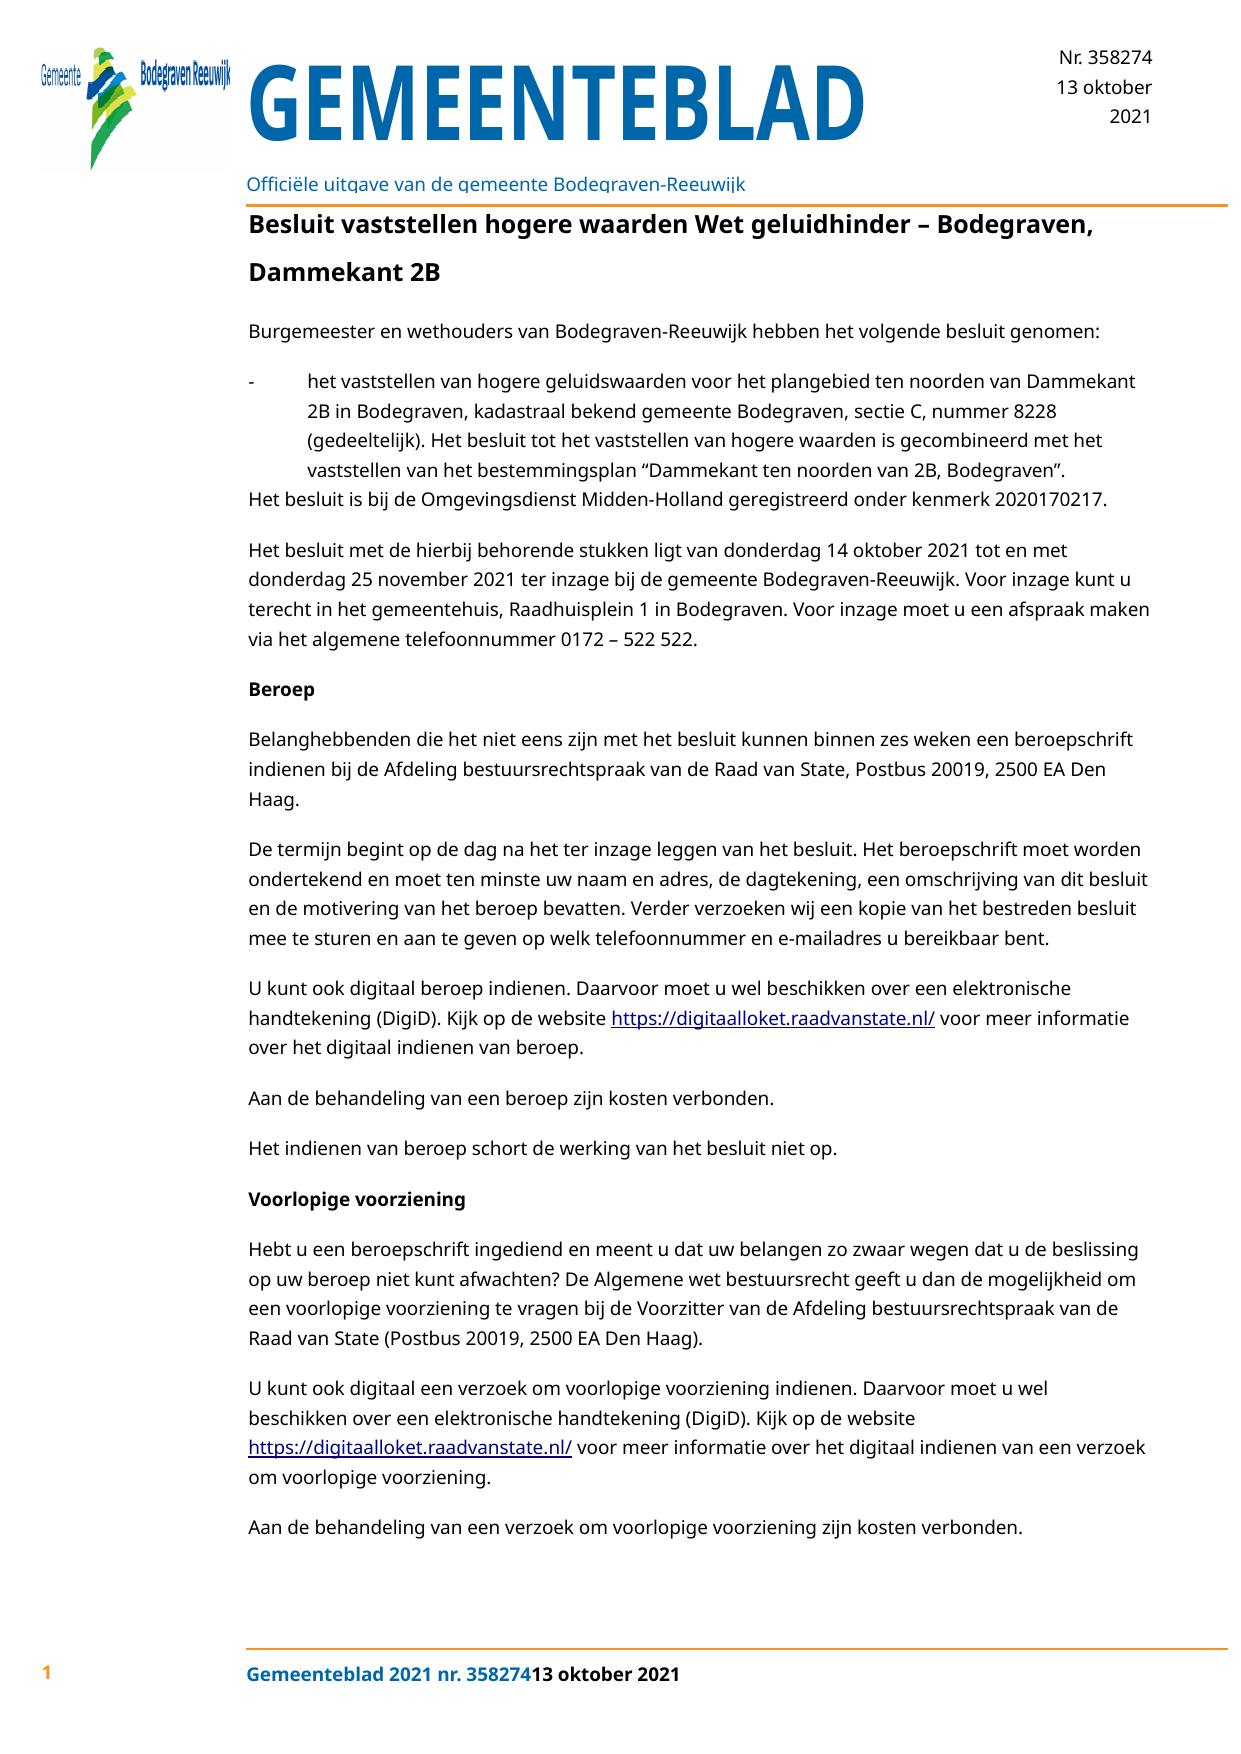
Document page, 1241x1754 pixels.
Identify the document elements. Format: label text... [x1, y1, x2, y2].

text Aan de behandeling van een verzoek om voorlopige voorziening zijn kosten verbonden. [248, 1514, 1152, 1540]
text Het besluit met de hierbij behorende stukken ligt van donderdag 14 oktober 2021 tot en met donderdag 25 november 2021 ter inzage bij de gemeente Bodegraven-Reeuwijk. Voor inzage kunt u terecht in het gemeentehuis, Raadhuisplein 1 in Bodegraven. Voor inzage moet u een afspraak maken via het algemene telefoonnummer 0172 – 522 522. [248, 537, 1152, 652]
text Hebt u een beroepschrift ingediend en meent u dat uw belangen zo zwaar wegen dat u de beslissing op uw beroep niet kunt afwachten? De Algemene wet bestuursrecht geeft u dan de mogelijkheid om een voorlopige voorziening te vragen bij de Voorzitter van de Afdeling bestuursrechtspraak van de Raad van State (Postbus 20019, 2500 EA Den Haag). [248, 1236, 1152, 1351]
text U kunt ook digitaal beroep indienen. Daarvoor moet u wel beschikken over een elektronische handtekening (DigiD). Kijk op de website https://digitaalloket.raadvanstate.nl/ voor meer informatie over het digitaal indienen van beroep. [248, 975, 1152, 1060]
text U kunt ook digitaal een verzoek om voorlopige voorziening indienen. Daarvoor moet u wel beschikken over een elektronische handtekening (DigiD). Kijk op de website https://digitaalloket.raadvanstate.nl/ voor meer informatie over het digitaal indienen van een verzoek om voorlopige voorziening. [248, 1375, 1152, 1490]
picture [41, 47, 231, 172]
text Belanghebbenden die het niet eens zijn met het besluit kunnen binnen zes weken een beroepschrift indienen bij de Afdeling bestuursrechtspraak van de Raad van State, Postbus 20019, 2500 EA Den Haag. [248, 727, 1152, 812]
text Voorlopige voorziening [248, 1186, 1152, 1212]
text Aan de behandeling van een beroep zijn kosten verbonden. [248, 1085, 1152, 1111]
text Het besluit is bij de Omgevingsdienst Midden-Holland geregistreerd onder kenmerk 2020170217. [248, 487, 1152, 512]
text Burgemeester en wethouders van Bodegraven-Reeuwijk hebben het volgende besluit genomen: [248, 318, 1152, 344]
text Beroep [248, 676, 1152, 702]
list het vaststellen van hogere geluidswaarden voor het plangebied ten noorden van Dammekant 2B in Bodegraven, kadastraal bekend gemeente Bodegraven, sectie C, nummer 8228 (gedeeltelijk). Het besluit tot het vaststellen van hogere waarden is gecombineerd met het vaststellen van het bestemmingsplan “Dammekant ten noorden van 2B, Bodegraven”. [248, 368, 1152, 483]
text De termijn begint op de dag na het ter inzage leggen van het besluit. Het beroepschrift moet worden ondertekend en moet ten minste uw naam en adres, de dagtekening, een omschrijving van dit besluit en de motivering van het beroep bevatten. Verder verzoeken wij een kopie van het bestreden besluit mee te sturen en aan te geven op welk telefoonnummer en e-mailadres u bereikbaar bent. [248, 836, 1152, 951]
text Besluit vaststellen hogere waarden Wet geluidhinder – Bodegraven, Dammekant 2B [248, 207, 1152, 288]
text Het indienen van beroep schort de werking van het besluit niet op. [248, 1135, 1152, 1161]
